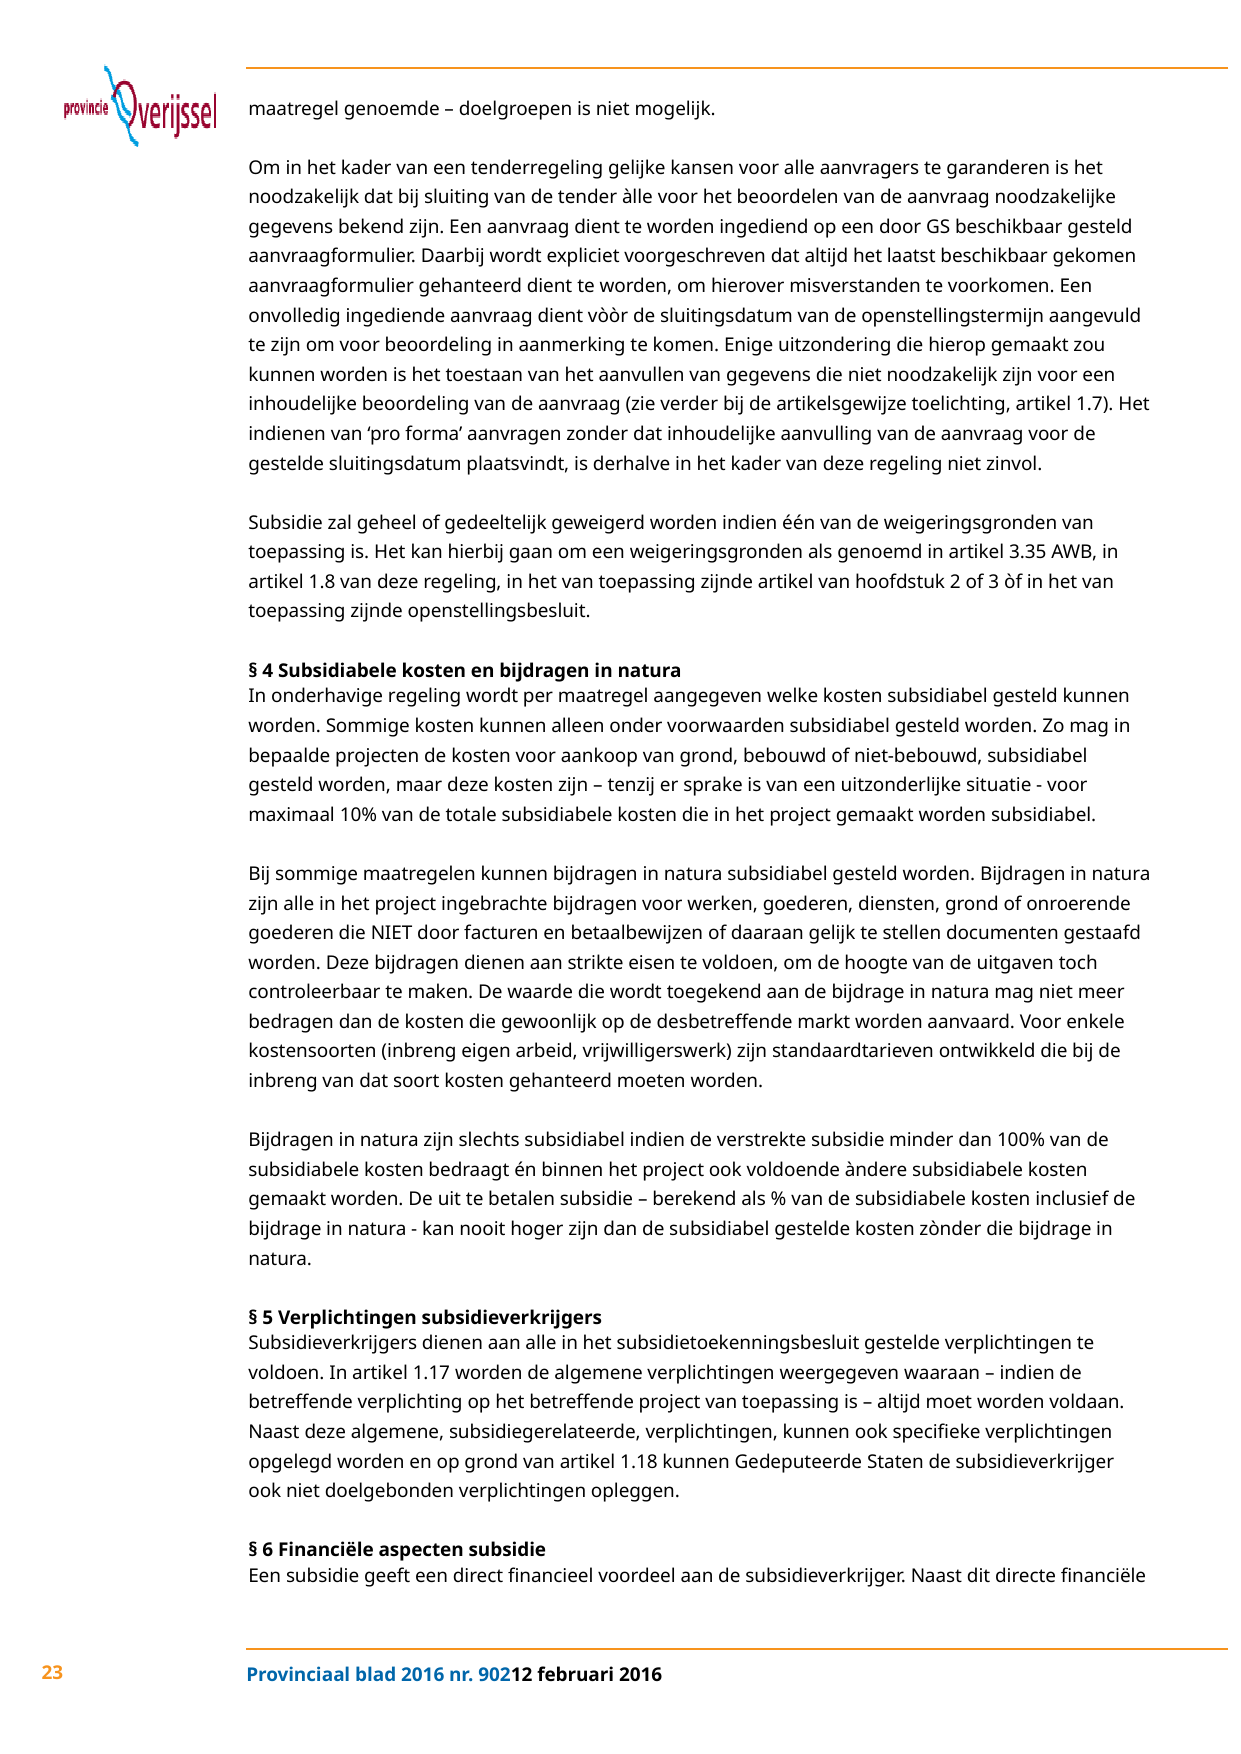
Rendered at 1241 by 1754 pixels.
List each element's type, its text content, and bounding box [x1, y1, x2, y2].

text Een subsidie geeft een direct financieel voordeel aan de subsidieverkrijger. Naast dit directe financiële [248, 1562, 1152, 1588]
text Bij sommige maatregelen kunnen bijdragen in natura subsidiabel gesteld worden. Bijdragen in natura zijn alle in het project ingebrachte bijdragen voor werken, goederen, diensten, grond of onroerende goederen die NIET door facturen en betaalbewijzen of daaraan gelijk te stellen documenten gestaafd worden. Deze bijdragen dienen aan strikte eisen te voldoen, om de hoogte van de uitgaven toch controleerbaar te maken. De waarde die wordt toegekend aan de bijdrage in natura mag niet meer bedragen dan de kosten die gewoonlijk op de desbetreffende markt worden aanvaard. Voor enkele kostensoorten (inbreng eigen arbeid, vrijwilligerswerk) zijn standaardtarieven ontwikkeld die bij de inbreng van dat soort kosten gehanteerd moeten worden. [248, 860, 1152, 1093]
text Om in het kader van een tenderregeling gelijke kansen voor alle aanvragers te garanderen is het noodzakelijk dat bij sluiting van de tender àlle voor het beoordelen van de aanvraag noodzakelijke gegevens bekend zijn. Een aanvraag dient te worden ingediend op een door GS beschikbaar gesteld aanvraagformulier. Daarbij wordt expliciet voorgeschreven dat altijd het laatst beschikbaar gekomen aanvraagformulier gehanteerd dient te worden, om hierover misverstanden te voorkomen. Een onvolledig ingediende aanvraag dient vòòr de sluitingsdatum van de openstellingstermijn aangevuld te zijn om voor beoordeling in aanmerking te komen. Enige uitzondering die hierop gemaakt zou kunnen worden is het toestaan van het aanvullen van gegevens die niet noodzakelijk zijn voor een inhoudelijke beoordeling van de aanvraag (zie verder bij de artikelsgewijze toelichting, artikel 1.7). Het indienen van ‘pro forma’ aanvragen zonder dat inhoudelijke aanvulling van de aanvraag voor de gestelde sluitingsdatum plaatsvindt, is derhalve in het kader van deze regeling niet zinvol. [248, 154, 1152, 476]
text § 6 Financiële aspecten subsidie [248, 1537, 1152, 1562]
text Subsidieverkrijgers dienen aan alle in het subsidietoekenningsbesluit gestelde verplichtingen te voldoen. In artikel 1.17 worden de algemene verplichtingen weergegeven waaraan – indien de betreffende verplichting op het betreffende project van toepassing is – altijd moet worden voldaan. Naast deze algemene, subsidiegerelateerde, verplichtingen, kunnen ook specifieke verplichtingen opgelegd worden en op grond van artikel 1.18 kunnen Gedeputeerde Staten de subsidieverkrijger ook niet doelgebonden verplichtingen opleggen. [248, 1329, 1152, 1503]
picture [41, 47, 231, 172]
text § 5 Verplichtingen subsidieverkrijgers [248, 1304, 1152, 1329]
text Subsidie zal geheel of gedeeltelijk geweigerd worden indien één van de weigeringsgronden van toepassing is. Het kan hierbij gaan om een weigeringsgronden als genoemd in artikel 3.35 AWB, in artikel 1.8 van deze regeling, in het van toepassing zijnde artikel van hoofdstuk 2 of 3 òf in het van toepassing zijnde openstellingsbesluit. [248, 509, 1152, 623]
text Bijdragen in natura zijn slechts subsidiabel indien de verstrekte subsidie minder dan 100% van de subsidiabele kosten bedraagt én binnen het project ook voldoende àndere subsidiabele kosten gemaakt worden. De uit te betalen subsidie – berekend als % van de subsidiabele kosten inclusief de bijdrage in natura - kan nooit hoger zijn dan de subsidiabel gestelde kosten zònder die bijdrage in natura. [248, 1126, 1152, 1270]
text maatregel genoemde – doelgroepen is niet mogelijk. [248, 95, 1152, 121]
text § 4 Subsidiabele kosten en bijdragen in natura [248, 657, 1152, 683]
text In onderhavige regeling wordt per maatregel aangegeven welke kosten subsidiabel gesteld kunnen worden. Sommige kosten kunnen alleen onder voorwaarden subsidiabel gesteld worden. Zo mag in bepaalde projecten de kosten voor aankoop van grond, bebouwd of niet-bebouwd, subsidiabel gesteld worden, maar deze kosten zijn – tenzij er sprake is van een uitzonderlijke situatie - voor maximaal 10% van de totale subsidiabele kosten die in het project gemaakt worden subsidiabel. [248, 683, 1152, 827]
